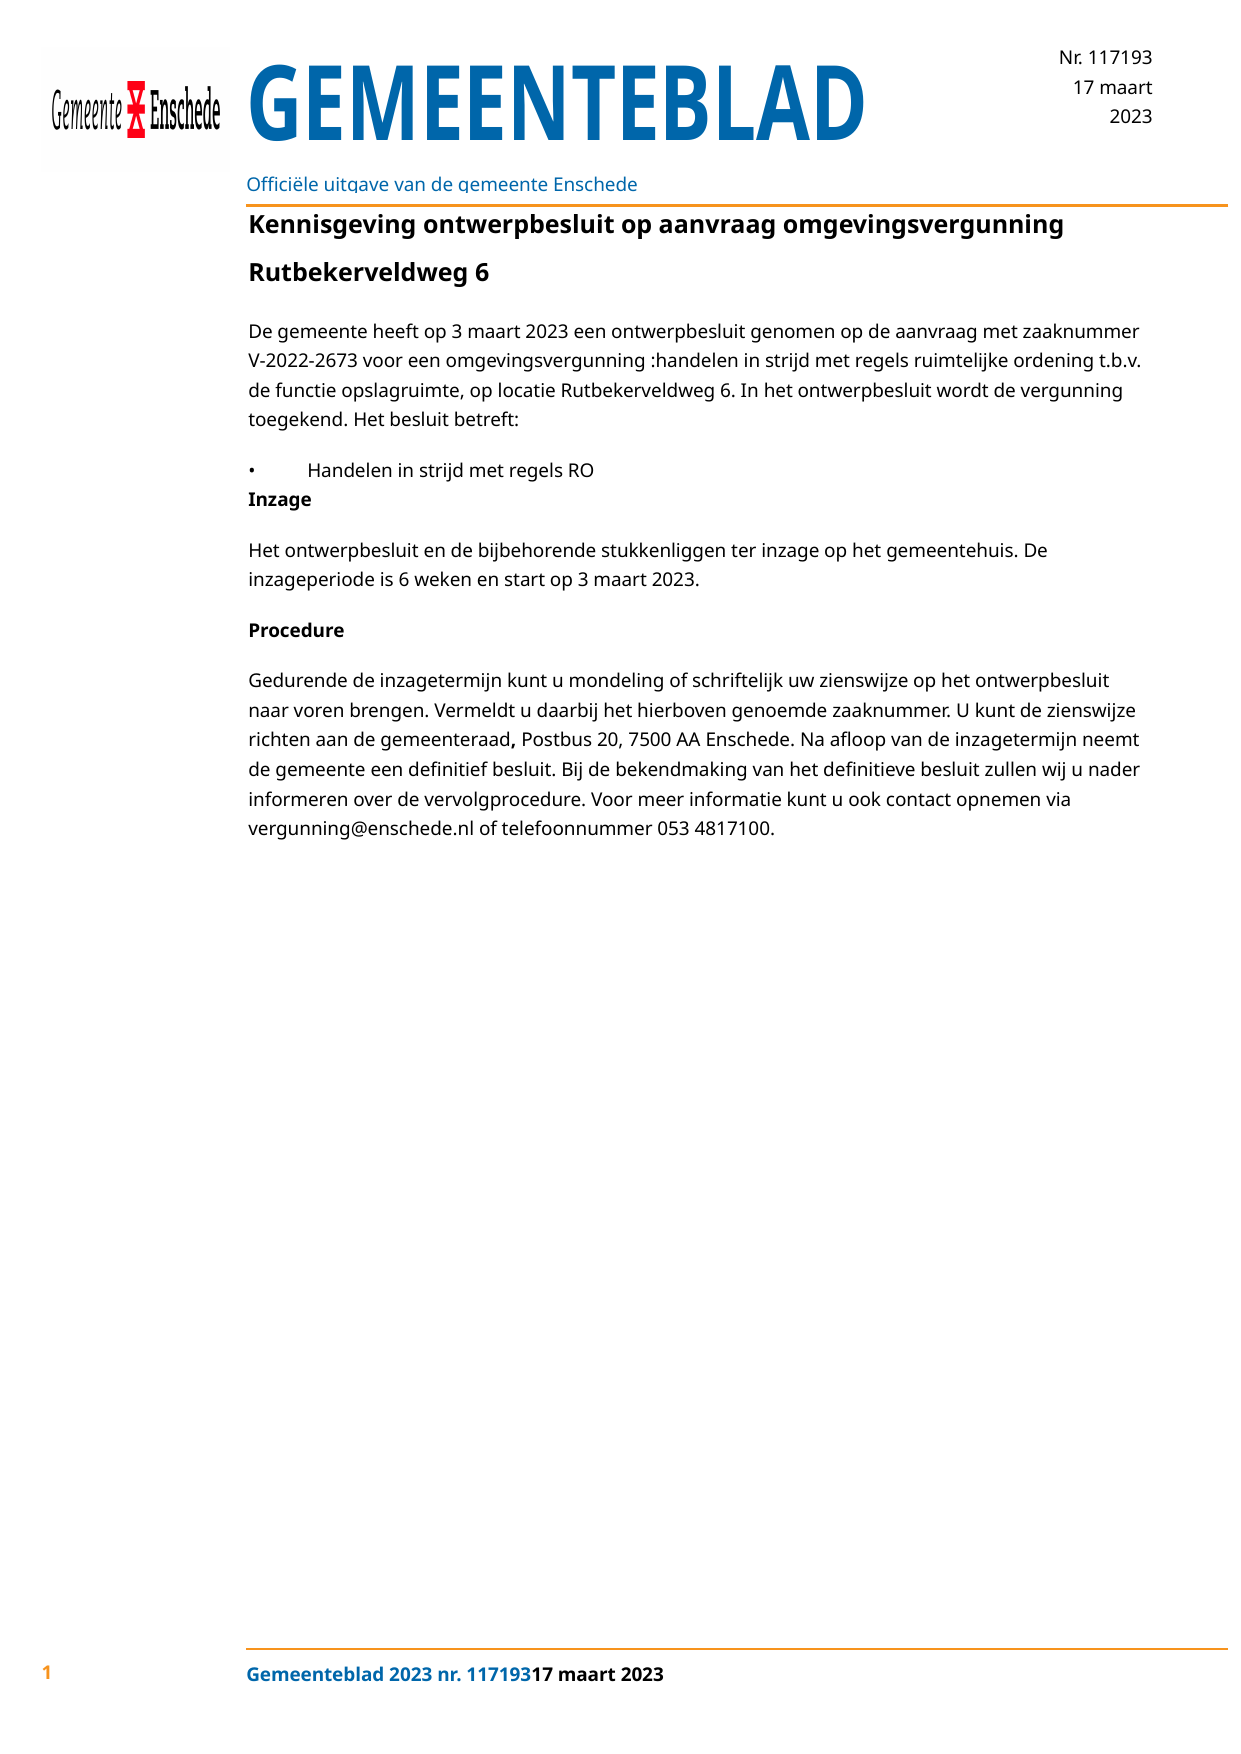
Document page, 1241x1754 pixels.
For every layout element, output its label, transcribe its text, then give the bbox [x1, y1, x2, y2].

picture [41, 47, 231, 172]
list Handelen in strijd met regels RO [248, 457, 1152, 483]
text Gedurende de inzagetermijn kunt u mondeling of schriftelijk uw zienswijze op het ontwerpbesluit naar voren brengen. Vermeldt u daarbij het hierboven genoemde zaaknummer. U kunt de zienswijze richten aan de gemeenteraad, Postbus 20, 7500 AA Enschede. Na afloop van de inzagetermijn neemt de gemeente een definitief besluit. Bij de bekendmaking van het definitieve besluit zullen wij u nader informeren over de vervolgprocedure. Voor meer informatie kunt u ook contact opnemen via vergunning@enschede.nl of telefoonnummer 053 4817100. [248, 667, 1152, 841]
text Kennisgeving ontwerpbesluit op aanvraag omgevingsvergunning Rutbekerveldweg 6 [248, 207, 1152, 288]
text Het ontwerpbesluit en de bijbehorende stukkenliggen ter inzage op het gemeentehuis. De inzageperiode is 6 weken en start op 3 maart 2023. [248, 537, 1152, 592]
text De gemeente heeft op 3 maart 2023 een ontwerpbesluit genomen op de aanvraag met zaaknummer V-2022-2673 voor een omgevingsvergunning :handelen in strijd met regels ruimtelijke ordening t.b.v. de functie opslagruimte, op locatie Rutbekerveldweg 6. In het ontwerpbesluit wordt de vergunning toegekend. Het besluit betreft: [248, 318, 1152, 432]
text Procedure [248, 617, 1152, 643]
text Inzage [248, 487, 1152, 512]
